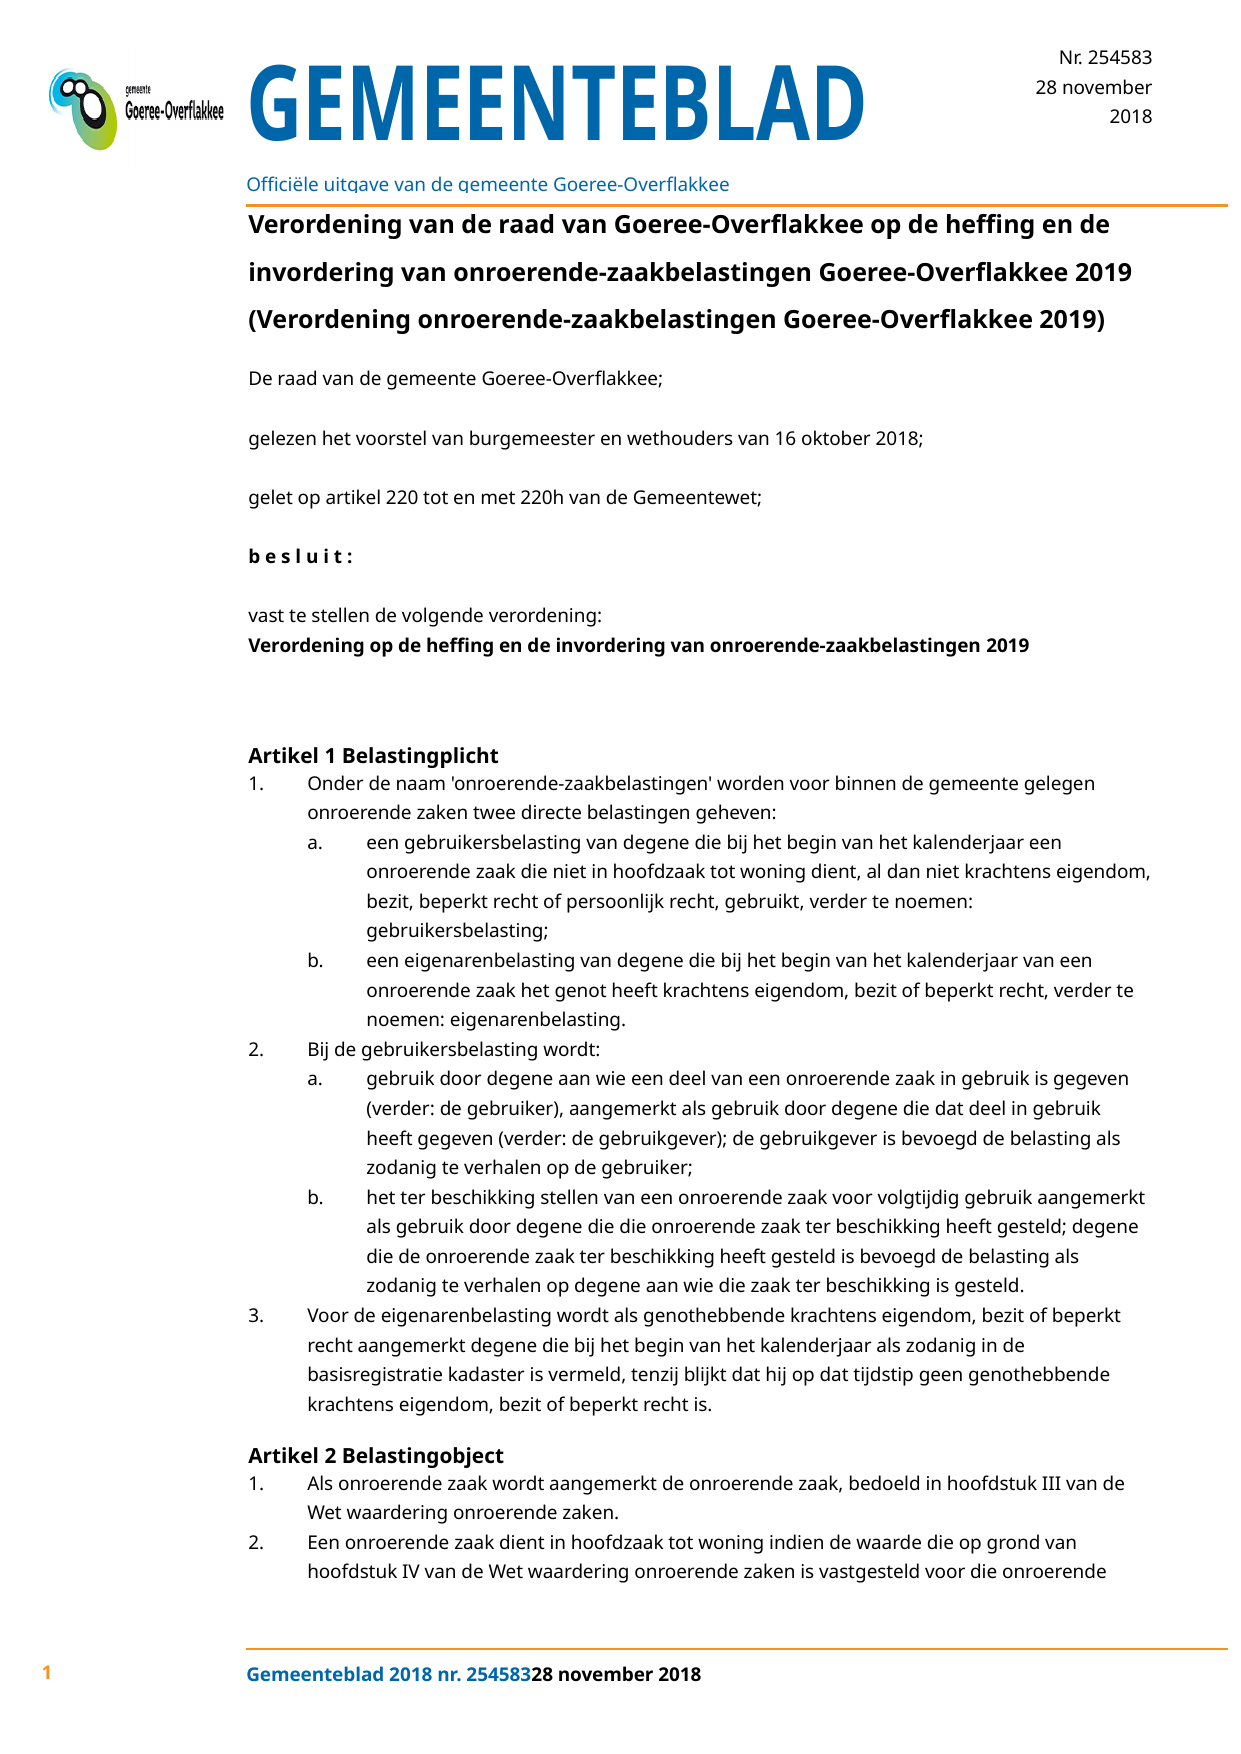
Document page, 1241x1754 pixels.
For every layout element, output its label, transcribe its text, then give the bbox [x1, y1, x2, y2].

list Voor de eigenarenbelasting wordt als genothebbende krachtens eigendom, bezit of beperkt recht aangemerkt degene die bij het begin van het kalenderjaar als zodanig in de basisregistratie kadaster is vermeld, tenzij blijkt dat hij op dat tijdstip geen genothebbende krachtens eigendom, bezit of beperkt recht is. [248, 1302, 1152, 1417]
list Onder de naam 'onroerende-zaakbelastingen' worden voor binnen de gemeente gelegen onroerende zaken twee directe belastingen geheven: [248, 770, 1152, 825]
text vast te stellen de volgende verordening: [248, 602, 1152, 628]
text gelezen het voorstel van burgemeester en wethouders van 16 oktober 2018; [248, 425, 1152, 450]
list een gebruikersbelasting van degene die bij het begin van het kalenderjaar een onroerende zaak die niet in hoofdzaak tot woning dient, al dan niet krachtens eigendom, bezit, beperkt recht of persoonlijk recht, gebruikt, verder te noemen: gebruikersbelasting; [307, 829, 1152, 943]
picture [41, 47, 231, 172]
list Een onroerende zaak dient in hoofdzaak tot woning indien de waarde die op grond van hoofdstuk IV van de Wet waardering onroerende zaken is vastgesteld voor die onroerende [248, 1529, 1152, 1584]
text Artikel 1 Belastingplicht [248, 741, 1152, 770]
text b e s l u i t : [248, 543, 1152, 569]
text gelet op artikel 220 tot en met 220h van de Gemeentewet; [248, 484, 1152, 509]
list gebruik door degene aan wie een deel van een onroerende zaak in gebruik is gegeven (verder: de gebruiker), aangemerkt als gebruik door degene die dat deel in gebruik heeft gegeven (verder: de gebruikgever); de gebruikgever is bevoegd de belasting als zodanig te verhalen op de gebruiker; [307, 1066, 1152, 1180]
text Verordening van de raad van Goeree-Overflakkee op de heffing en de invordering van onroerende-zaakbelastingen Goeree-Overflakkee 2019 (Verordening onroerende-zaakbelastingen Goeree-Overflakkee 2019) [248, 207, 1152, 336]
list Als onroerende zaak wordt aangemerkt de onroerende zaak, bedoeld in hoofdstuk III van de Wet waardering onroerende zaken. [248, 1470, 1152, 1525]
text Verordening op de heffing en de invordering van onroerende-zaakbelastingen 2019 [248, 632, 1152, 657]
list Bij de gebruikersbelasting wordt: [248, 1036, 1152, 1062]
list het ter beschikking stellen van een onroerende zaak voor volgtijdig gebruik aangemerkt als gebruik door degene die die onroerende zaak ter beschikking heeft gesteld; degene die de onroerende zaak ter beschikking heeft gesteld is bevoegd de belasting als zodanig te verhalen op degene aan wie die zaak ter beschikking is gesteld. [307, 1184, 1152, 1298]
text De raad van de gemeente Goeree-Overflakkee; [248, 366, 1152, 391]
list een eigenarenbelasting van degene die bij het begin van het kalenderjaar van een onroerende zaak het genot heeft krachtens eigendom, bezit of beperkt recht, verder te noemen: eigenarenbelasting. [307, 947, 1152, 1032]
text Artikel 2 Belastingobject [248, 1441, 1152, 1470]
